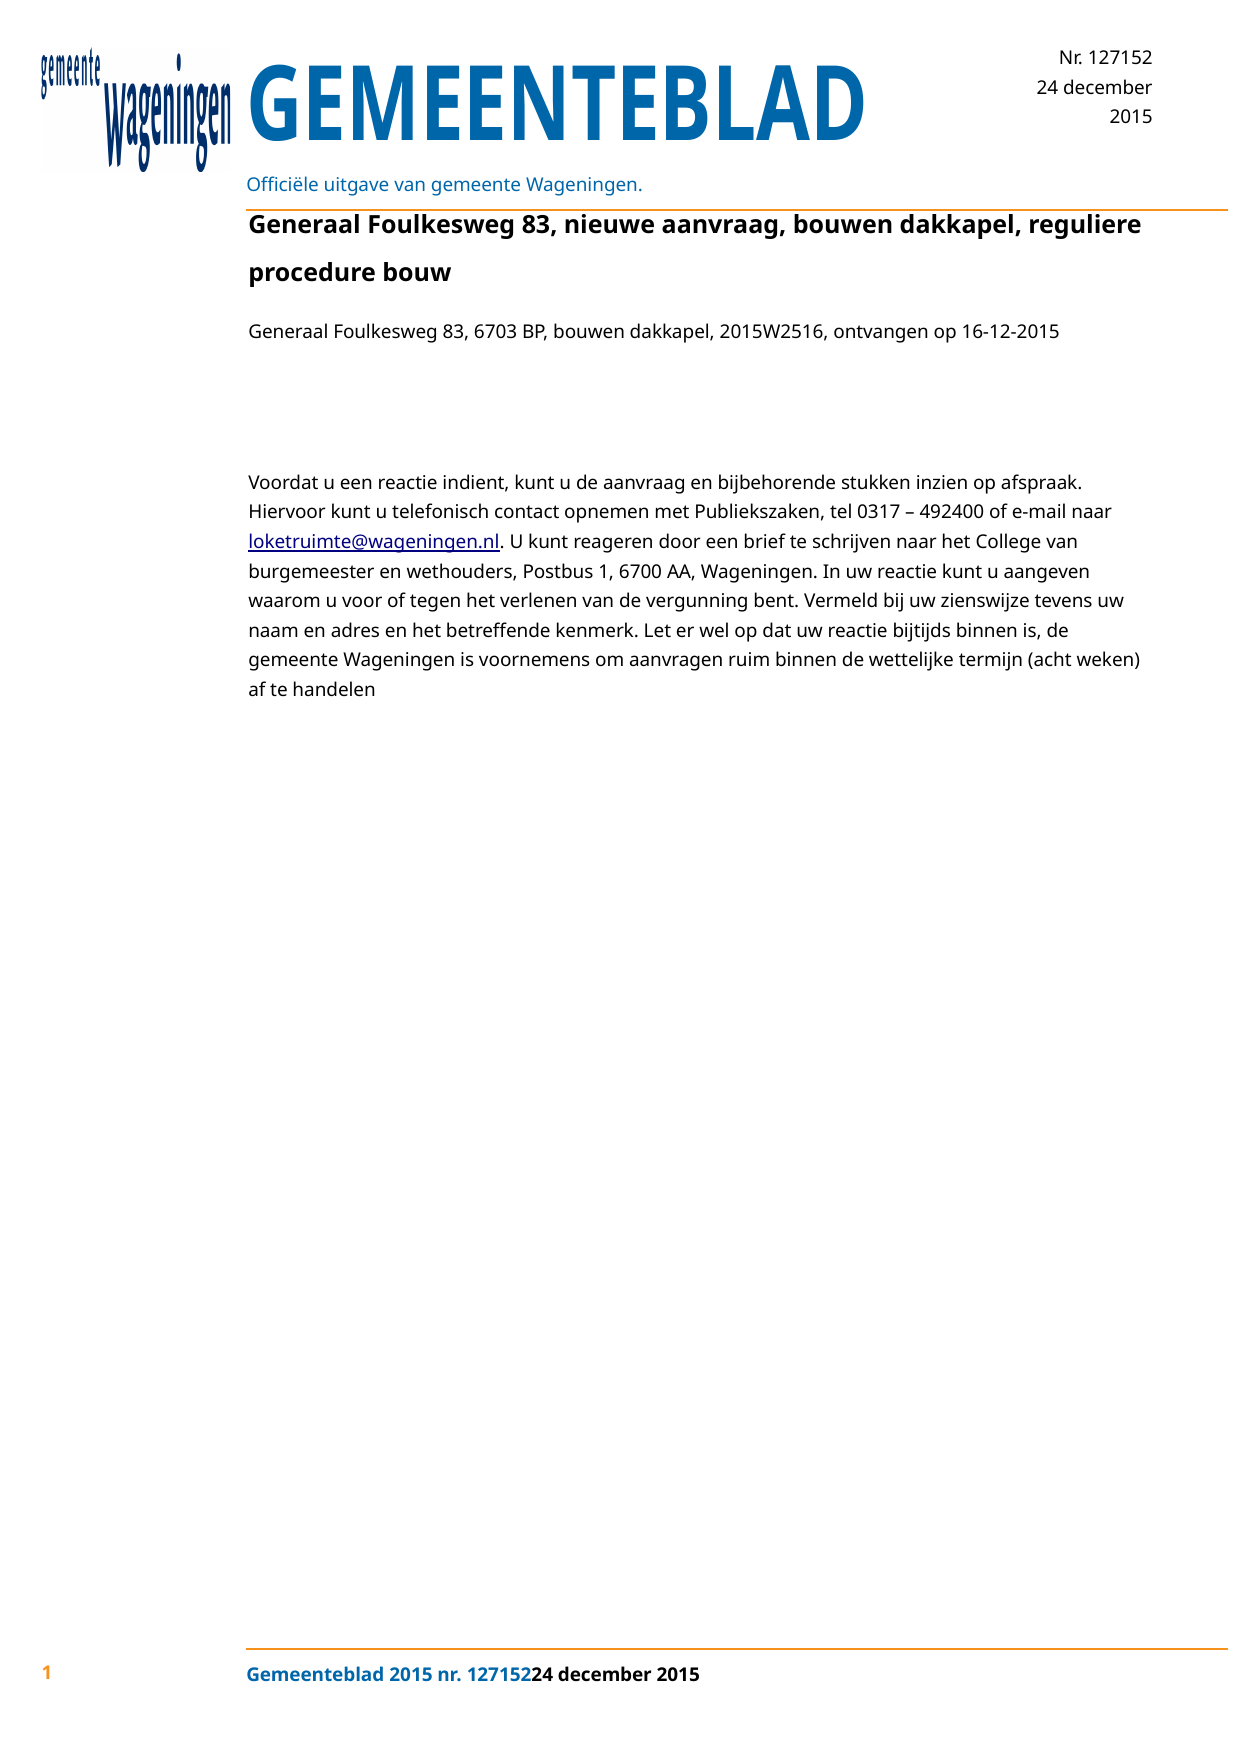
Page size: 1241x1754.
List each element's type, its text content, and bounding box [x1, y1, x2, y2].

text Generaal Foulkesweg 83, nieuwe aanvraag, bouwen dakkapel, reguliere procedure bouw [248, 211, 1152, 288]
text Generaal Foulkesweg 83, 6703 BP, bouwen dakkapel, 2015W2516, ontvangen op 16-12-2015 [248, 318, 1152, 344]
picture [41, 47, 231, 172]
text Voordat u een reactie indient, kunt u de aanvraag en bijbehorende stukken inzien op afspraak. Hiervoor kunt u telefonisch contact opnemen met Publiekszaken, tel 0317 – 492400 of e-mail naar loketruimte@wageningen.nl. U kunt reageren door een brief te schrijven naar het College van burgemeester en wethouders, Postbus 1, 6700 AA, Wageningen. In uw reactie kunt u aangeven waarom u voor of tegen het verlenen van de vergunning bent. Vermeld bij uw zienswijze tevens uw naam en adres en het betreffende kenmerk. Let er wel op dat uw reactie bijtijds binnen is, de gemeente Wageningen is voornemens om aanvragen ruim binnen de wettelijke termijn (acht weken) af te handelen [248, 469, 1152, 702]
